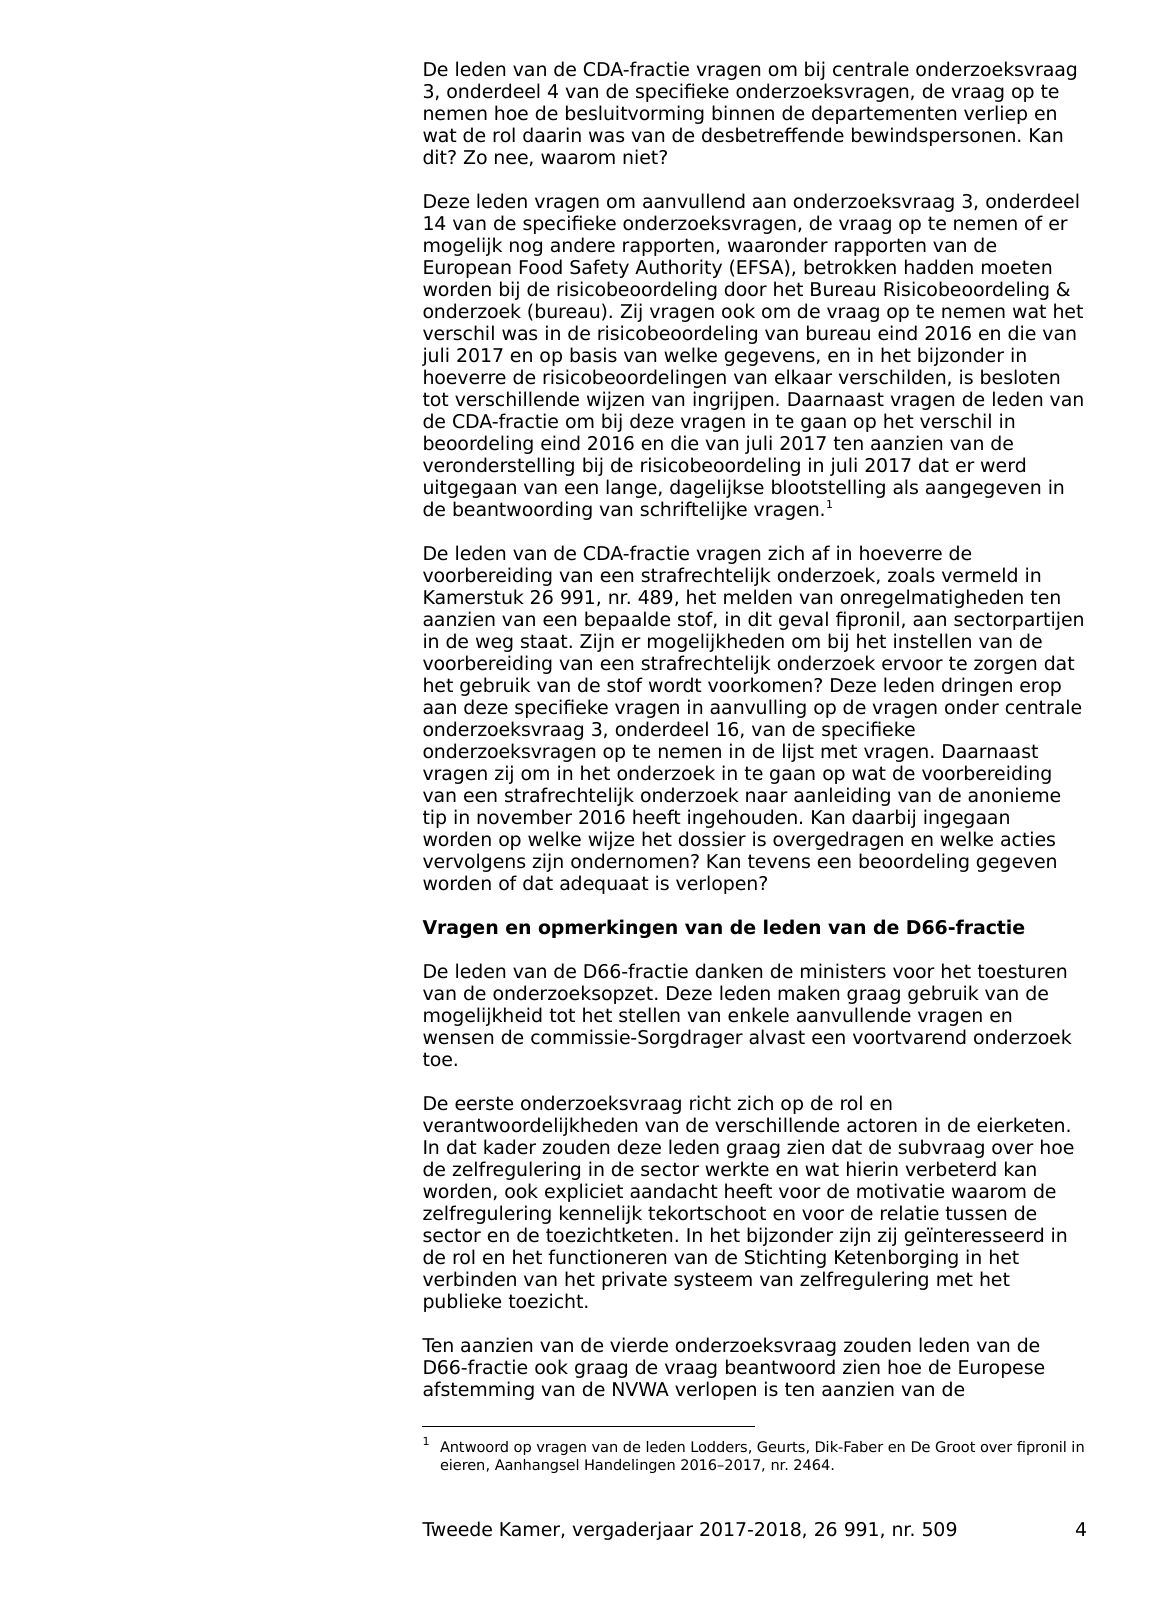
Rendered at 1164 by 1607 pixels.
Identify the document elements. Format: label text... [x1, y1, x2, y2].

text De eerste onderzoeksvraag richt zich op de rol en verantwoordelijkheden van de verschillende actoren in de eierketen. In dat kader zouden deze leden graag zien dat de subvraag over hoe de zelfregulering in de sector werkte en wat hierin verbeterd kan worden, ook expliciet aandacht heeft voor de motivatie waarom de zelfregulering kennelijk tekortschoot en voor de relatie tussen de sector en de toezichtketen. In het bijzonder zijn zij geïnteresseerd in de rol en het functioneren van de Stichting Ketenborging in het verbinden van het private systeem van zelfregulering met het publieke toezicht. [422, 1093, 1087, 1313]
text De leden van de CDA-fractie vragen om bij centrale onderzoeksvraag 3, onderdeel 4 van de specifieke onderzoeksvragen, de vraag op te nemen hoe de besluitvorming binnen de departementen verliep en wat de rol daarin was van de desbetreffende bewindspersonen. Kan dit? Zo nee, waarom niet? [422, 59, 1087, 169]
subtitle Vragen en opmerkingen van de leden van de D66-fractie [422, 917, 1087, 939]
text Ten aanzien van de vierde onderzoeksvraag zouden leden van de D66-fractie ook graag de vraag beantwoord zien hoe de Europese afstemming van de NVWA verlopen is ten aanzien van de [422, 1335, 1087, 1401]
text Deze leden vragen om aanvullend aan onderzoeksvraag 3, onderdeel 14 van de specifieke onderzoeksvragen, de vraag op te nemen of er mogelijk nog andere rapporten, waaronder rapporten van de European Food Safety Authority (EFSA), betrokken hadden moeten worden bij de risicobeoordeling door het Bureau Risicobeoordeling & onderzoek (bureau). Zij vragen ook om de vraag op te nemen wat het verschil was in de risicobeoordeling van bureau eind 2016 en die van juli 2017 en op basis van welke gegevens, en in het bijzonder in hoeverre de risicobeoordelingen van elkaar verschilden, is besloten tot verschillende wijzen van ingrijpen. Daarnaast vragen de leden van de CDA-fractie om bij deze vragen in te gaan op het verschil in beoordeling eind 2016 en die van juli 2017 ten aanzien van de veronderstelling bij de risicobeoordeling in juli 2017 dat er werd uitgegaan van een lange, dagelijkse blootstelling als aangegeven in de beantwoording van schriftelijke vragen. [422, 191, 1087, 521]
text Antwoord op vragen van de leden Lodders, Geurts, Dik-Faber en De Groot over fipronil in eieren, Aanhangsel Handelingen 2016–2017, nr. 2464. [422, 1435, 1087, 1474]
text De leden van de D66-fractie danken de ministers voor het toesturen van de onderzoeksopzet. Deze leden maken graag gebruik van de mogelijkheid tot het stellen van enkele aanvullende vragen en wensen de commissie-Sorgdrager alvast een voortvarend onderzoek toe. [422, 961, 1087, 1071]
text De leden van de CDA-fractie vragen zich af in hoeverre de voorbereiding van een strafrechtelijk onderzoek, zoals vermeld in Kamerstuk 26 991, nr. 489, het melden van onregelmatigheden ten aanzien van een bepaalde stof, in dit geval fipronil, aan sectorpartijen in de weg staat. Zijn er mogelijkheden om bij het instellen van de voorbereiding van een strafrechtelijk onderzoek ervoor te zorgen dat het gebruik van de stof wordt voorkomen? Deze leden dringen erop aan deze specifieke vragen in aanvulling op de vragen onder centrale onderzoeksvraag 3, onderdeel 16, van de specifieke onderzoeksvragen op te nemen in de lijst met vragen. Daarnaast vragen zij om in het onderzoek in te gaan op wat de voorbereiding van een strafrechtelijk onderzoek naar aanleiding van de anonieme tip in november 2016 heeft ingehouden. Kan daarbij ingegaan worden op welke wijze het dossier is overgedragen en welke acties vervolgens zijn ondernomen? Kan tevens een beoordeling gegeven worden of dat adequaat is verlopen? [422, 543, 1087, 895]
